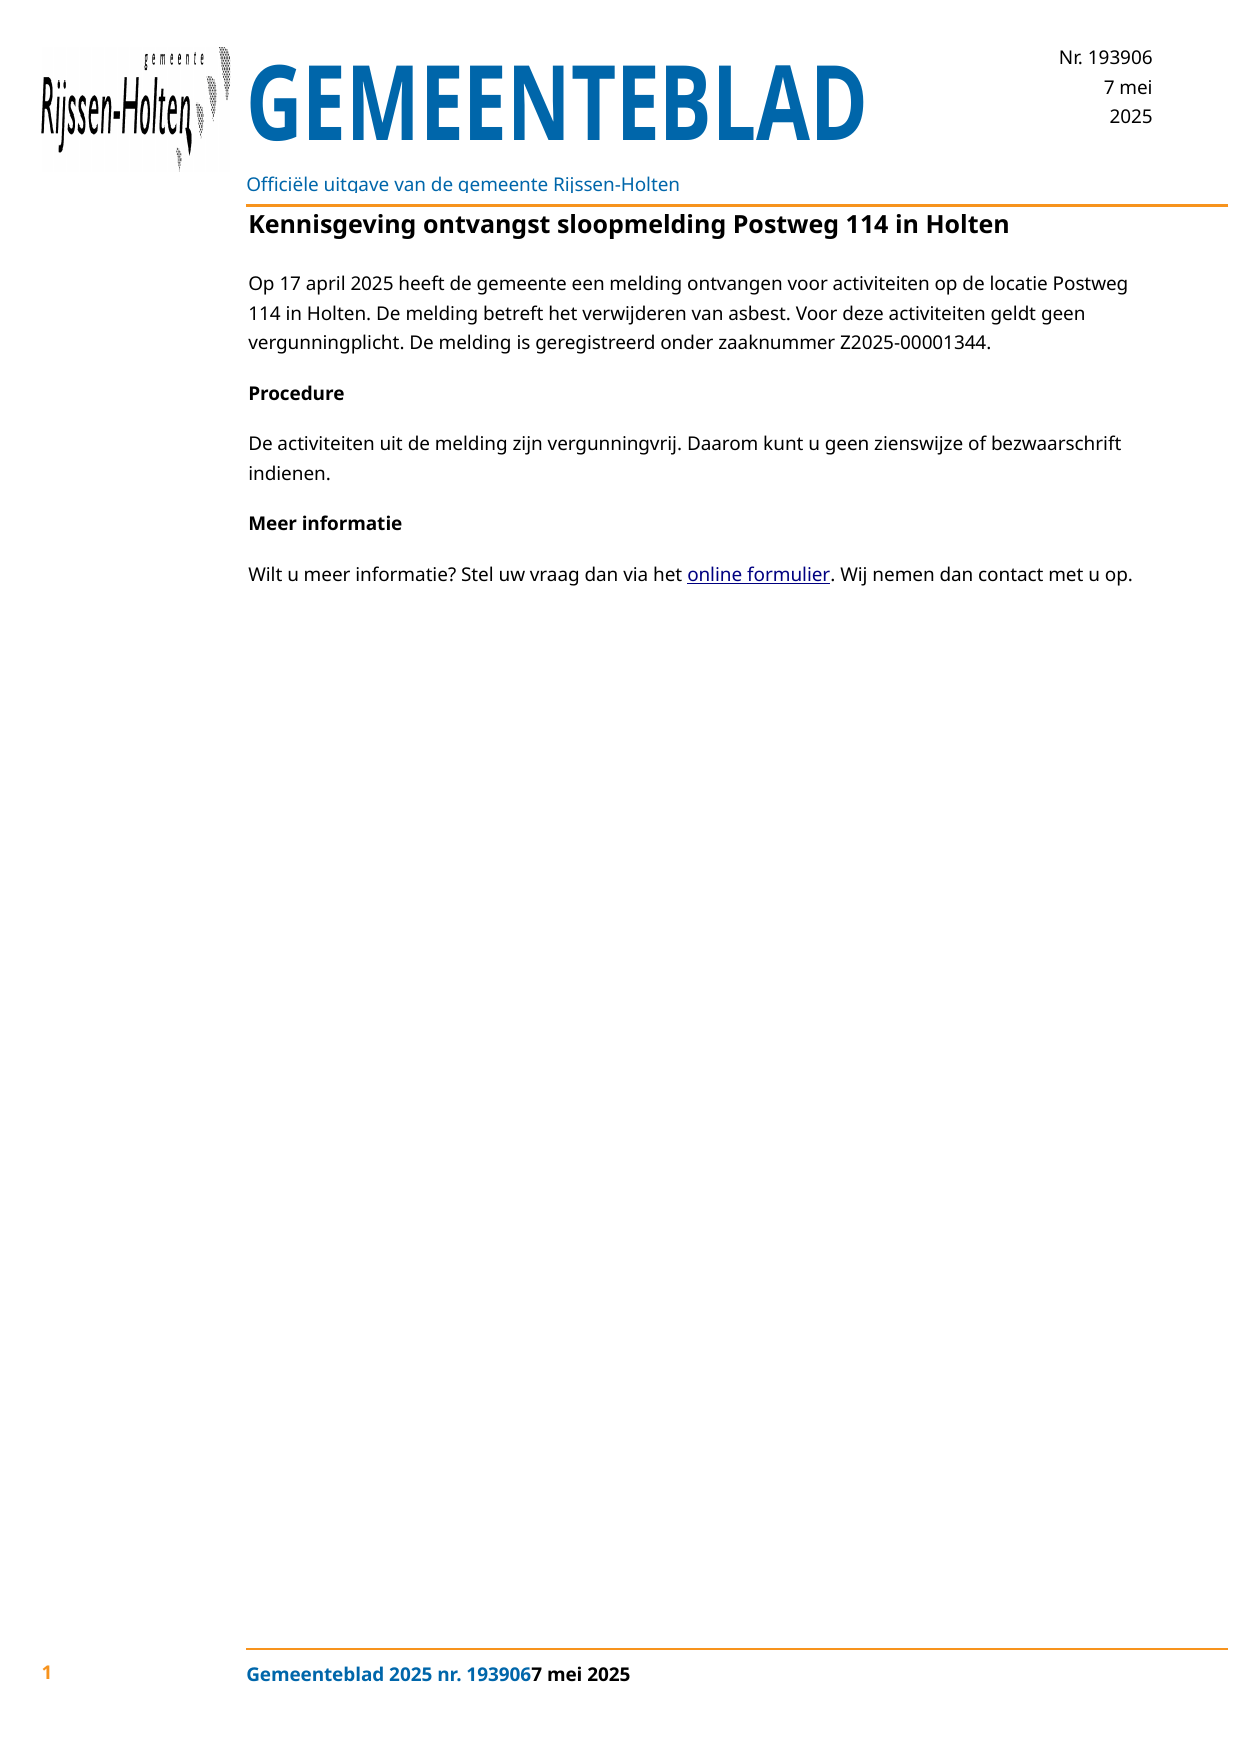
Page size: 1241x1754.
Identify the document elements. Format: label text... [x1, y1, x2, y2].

text De activiteiten uit de melding zijn vergunningvrij. Daarom kunt u geen zienswijze of bezwaarschrift indienen. [248, 430, 1152, 486]
text Procedure [248, 380, 1152, 406]
picture [41, 47, 231, 172]
text Op 17 april 2025 heeft de gemeente een melding ontvangen voor activiteiten op de locatie Postweg 114 in Holten. De melding betreft het verwijderen van asbest. Voor deze activiteiten geldt geen vergunningplicht. De melding is geregistreerd onder zaaknummer Z2025-00001344. [248, 270, 1152, 355]
text Wilt u meer informatie? Stel uw vraag dan via het online formulier. Wij nemen dan contact met u op. [248, 561, 1152, 586]
text Meer informatie [248, 510, 1152, 536]
text Kennisgeving ontvangst sloopmelding Postweg 114 in Holten [248, 207, 1152, 241]
